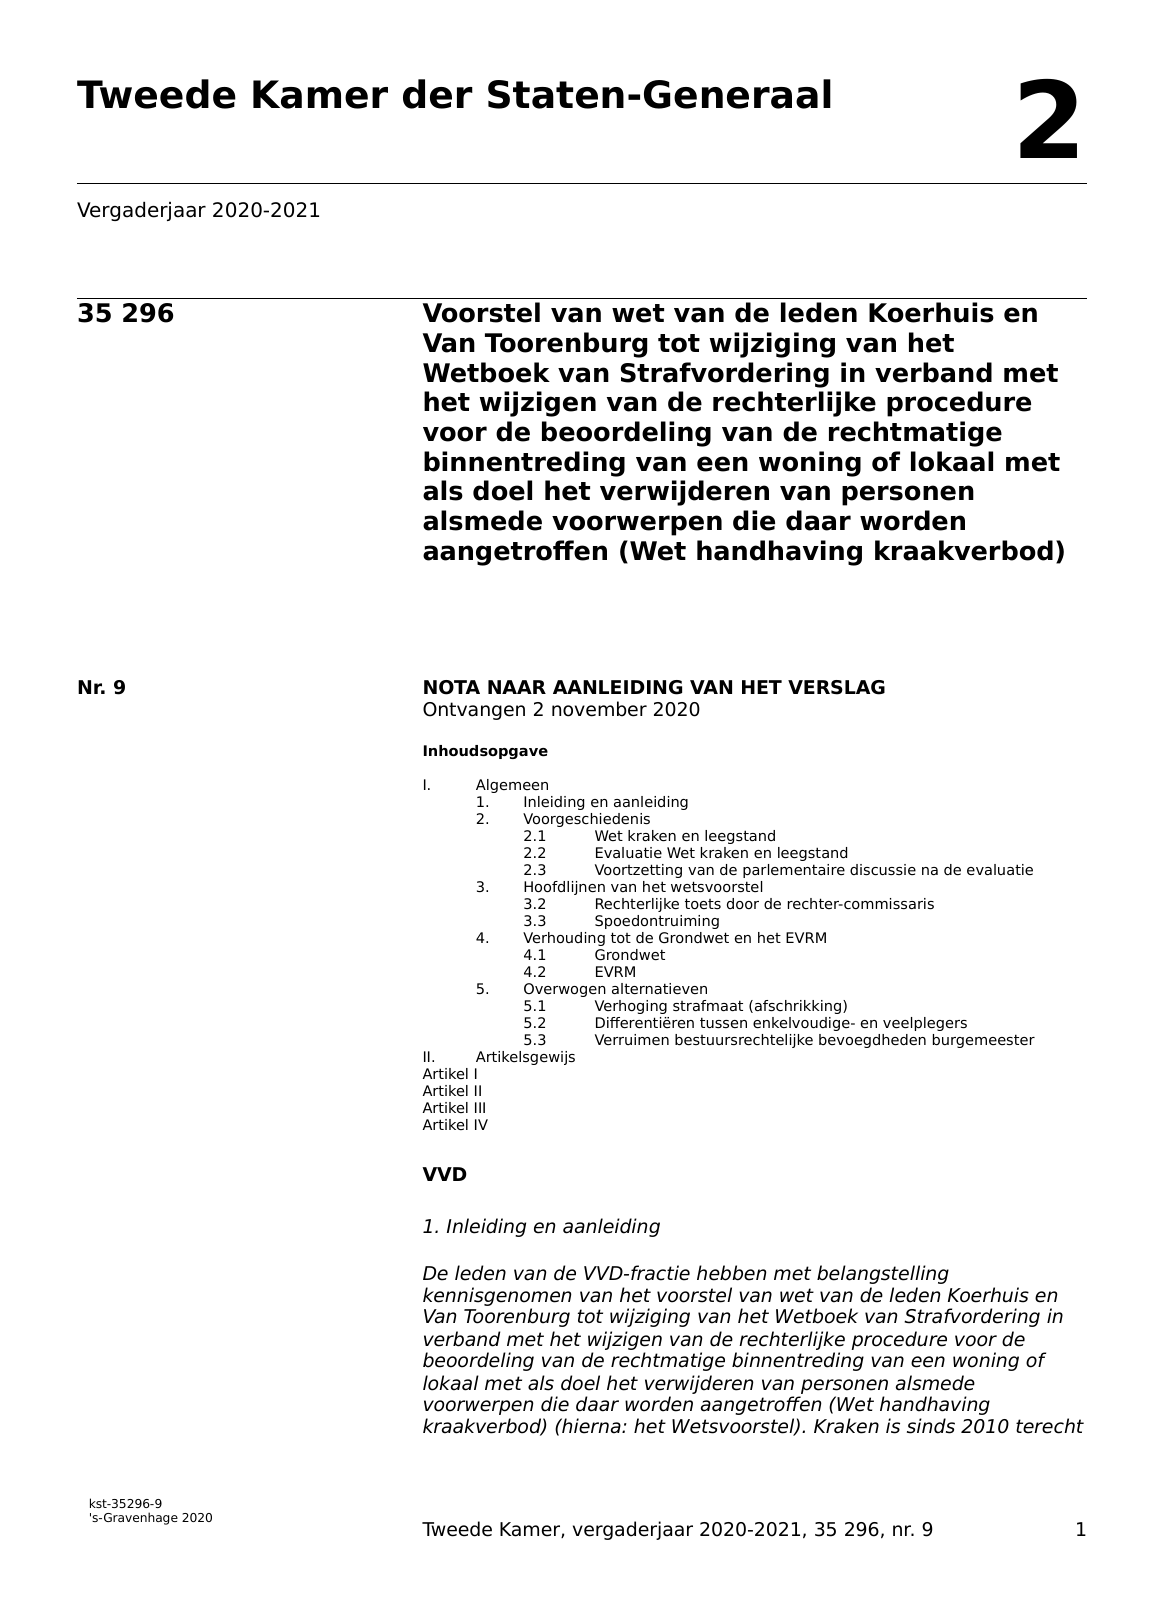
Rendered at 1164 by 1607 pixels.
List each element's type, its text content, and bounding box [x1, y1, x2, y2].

table_cell [470, 896, 517, 913]
table_cell Spoedontruiming [588, 913, 1087, 930]
table_cell Differentiëren tussen enkelvoudige- en veelplegers [588, 1015, 1087, 1032]
table_cell Inleiding en aanleiding [517, 794, 1087, 811]
table_cell 2. [470, 811, 517, 828]
table_cell [422, 1015, 470, 1032]
table_cell 2.1 [517, 828, 588, 845]
table_cell Algemeen [470, 777, 1087, 794]
subtitle 1. Inleiding en aanleiding [422, 1216, 1087, 1237]
table_cell [422, 998, 470, 1015]
table_header Tweede Kamer der Staten-Generaal [77, 59, 886, 183]
table_cell [422, 913, 470, 930]
table_cell [470, 862, 517, 879]
table_cell [422, 760, 1087, 777]
table_cell 3.2 [517, 896, 588, 913]
table_cell Hoofdlijnen van het wetsvoorstel [517, 879, 1087, 896]
table_cell I. [422, 777, 470, 794]
table_cell [470, 913, 517, 930]
table_cell [470, 845, 517, 862]
table_cell Voorgeschiedenis [517, 811, 1087, 828]
table_cell Artikel IV [422, 1117, 1087, 1133]
text Ontvangen 2 november 2020 [422, 699, 1087, 721]
table_cell Vergaderjaar 2020-2021 [77, 184, 1087, 298]
text 's-Gravenhage 2020 [88, 1511, 323, 1525]
table_cell 5.3 [517, 1032, 588, 1049]
table_cell [422, 896, 470, 913]
table_cell [422, 794, 470, 811]
table_cell Artikel III [422, 1100, 1087, 1117]
subtitle 35 296 Voorstel van wet van de leden Koerhuis en Van Toorenburg tot wijziging van het Wetboek van Strafvordering in verband met het wijzigen van de rechterlijke procedure voor de beoordeling van de rechtmatige binnentreding van een woning of lokaal met als doel het verwijderen van personen alsmede voorwerpen die daar worden aangetroffen (Wet handhaving kraakverbod) [77, 299, 1087, 566]
table_header Inhoudsopgave [422, 743, 1087, 760]
table_cell EVRM [588, 964, 1087, 981]
table_cell [422, 1032, 470, 1049]
table_cell Artikel I [422, 1066, 1087, 1083]
table_cell 5.1 [517, 998, 588, 1015]
table_cell 1. [470, 794, 517, 811]
table_cell [422, 828, 470, 845]
table_cell [422, 981, 470, 998]
table_cell [422, 879, 470, 896]
table_cell 5.2 [517, 1015, 588, 1032]
table_cell [422, 964, 470, 981]
table_cell Rechterlijke toets door de rechter-commissaris [588, 896, 1087, 913]
table_cell 3.3 [517, 913, 588, 930]
subtitle VVD [422, 1163, 1087, 1186]
table_cell [470, 828, 517, 845]
table_cell [422, 930, 470, 947]
table_cell 4.1 [517, 947, 588, 964]
table_cell [422, 862, 470, 879]
table_cell Voortzetting van de parlementaire discussie na de evaluatie [588, 862, 1087, 879]
table_cell Overwogen alternatieven [517, 981, 1087, 998]
table_cell [422, 845, 470, 862]
table_cell Evaluatie Wet kraken en leegstand [588, 845, 1087, 862]
table_cell Verhouding tot de Grondwet en het EVRM [517, 930, 1087, 947]
table_cell 4.2 [517, 964, 588, 981]
table_cell [470, 947, 517, 964]
table_cell [470, 998, 517, 1015]
table_cell II. [422, 1049, 470, 1066]
table_cell [470, 964, 517, 981]
table_cell Verruimen bestuursrechtelijke bevoegdheden burgemeester [588, 1032, 1087, 1049]
table_cell 2.2 [517, 845, 588, 862]
text kst-35296-9 [88, 1497, 323, 1511]
subtitle Nr. 9 NOTA NAAR AANLEIDING VAN HET VERSLAG [77, 677, 1087, 699]
table_cell Artikel II [422, 1083, 1087, 1099]
table_cell 3. [470, 879, 517, 896]
table_cell [422, 947, 470, 964]
table_cell Wet kraken en leegstand [588, 828, 1087, 845]
table_cell Artikelsgewijs [470, 1049, 1087, 1066]
text De leden van de VVD-fractie hebben met belangstelling kennisgenomen van het voorstel van wet van de leden Koerhuis en Van Toorenburg tot wijziging van het Wetboek van Strafvordering in verband met het wijzigen van de rechterlijke procedure voor de beoordeling van de rechtmatige binnentreding van een woning of lokaal met als doel het verwijderen van personen alsmede voorwerpen die daar worden aangetroffen (Wet handhaving kraakverbod) (hierna: het Wetsvoorstel). Kraken is sinds 2010 terecht [422, 1262, 1087, 1438]
table_cell [470, 1032, 517, 1049]
table_cell 5. [470, 981, 517, 998]
table_header 2 [886, 59, 1087, 183]
table_cell 2.3 [517, 862, 588, 879]
table_cell [470, 1015, 517, 1032]
table_cell Verhoging strafmaat (afschrikking) [588, 998, 1087, 1015]
table_cell 4. [470, 930, 517, 947]
table_cell [422, 811, 470, 828]
table_cell Grondwet [588, 947, 1087, 964]
